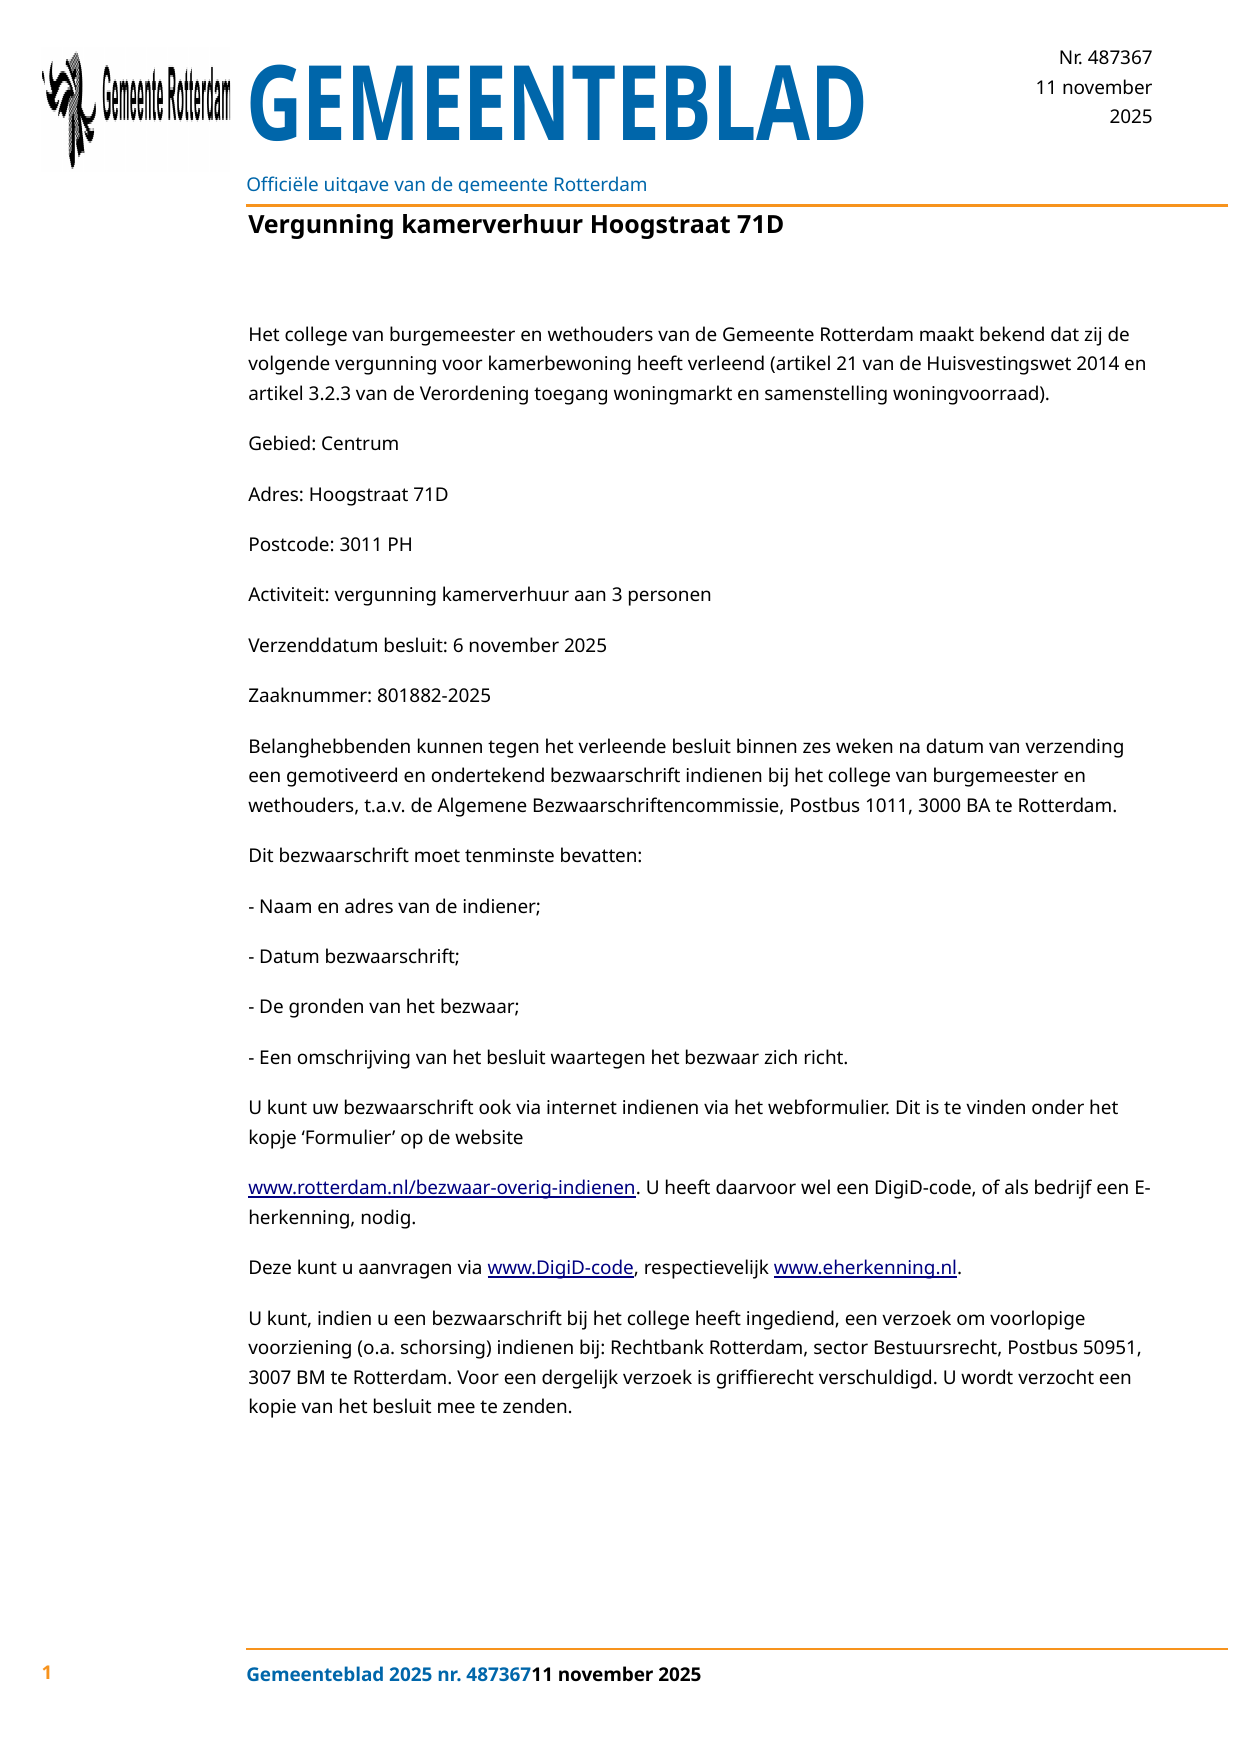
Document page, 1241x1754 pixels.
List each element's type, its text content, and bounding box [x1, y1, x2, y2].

text Gebied: Centrum [248, 430, 1152, 456]
text Verzenddatum besluit: 6 november 2025 [248, 632, 1152, 658]
text - Naam en adres van de indiener; [248, 893, 1152, 918]
text Adres: Hoogstraat 71D [248, 481, 1152, 506]
text - Datum bezwaarschrift; [248, 943, 1152, 969]
text Vergunning kamerverhuur Hoogstraat 71D [248, 207, 1152, 241]
text Deze kunt u aanvragen via www.DigiD-code, respectievelijk www.eherkenning.nl. [248, 1254, 1152, 1280]
text U kunt uw bezwaarschrift ook via internet indienen via het webformulier. Dit is te vinden onder het kopje ‘Formulier’ op de website [248, 1094, 1152, 1150]
text Activiteit: vergunning kamerverhuur aan 3 personen [248, 582, 1152, 607]
text www.rotterdam.nl/bezwaar-overig-indienen. U heeft daarvoor wel een DigiD-code, of als bedrijf een E-herkenning, nodig. [248, 1174, 1152, 1230]
text Zaaknummer: 801882-2025 [248, 682, 1152, 708]
text Het college van burgemeester en wethouders van de Gemeente Rotterdam maakt bekend dat zij de volgende vergunning voor kamerbewoning heeft verleend (artikel 21 van de Huisvestingswet 2014 en artikel 3.2.3 van de Verordening toegang woningmarkt en samenstelling woningvoorraad). [248, 321, 1152, 406]
text Belanghebbenden kunnen tegen het verleende besluit binnen zes weken na datum van verzending een gemotiveerd en ondertekend bezwaarschrift indienen bij het college van burgemeester en wethouders, t.a.v. de Algemene Bezwaarschriftencommissie, Postbus 1011, 3000 BA te Rotterdam. [248, 733, 1152, 818]
text Dit bezwaarschrift moet tenminste bevatten: [248, 842, 1152, 868]
picture [41, 47, 231, 172]
text - De gronden van het bezwaar; [248, 994, 1152, 1019]
text U kunt, indien u een bezwaarschrift bij het college heeft ingediend, een verzoek om voorlopige voorziening (o.a. schorsing) indienen bij: Rechtbank Rotterdam, sector Bestuursrecht, Postbus 50951, 3007 BM te Rotterdam. Voor een dergelijk verzoek is griffierecht verschuldigd. U wordt verzocht een kopie van het besluit mee te zenden. [248, 1305, 1152, 1419]
text Postcode: 3011 PH [248, 531, 1152, 557]
text - Een omschrijving van het besluit waartegen het bezwaar zich richt. [248, 1044, 1152, 1070]
